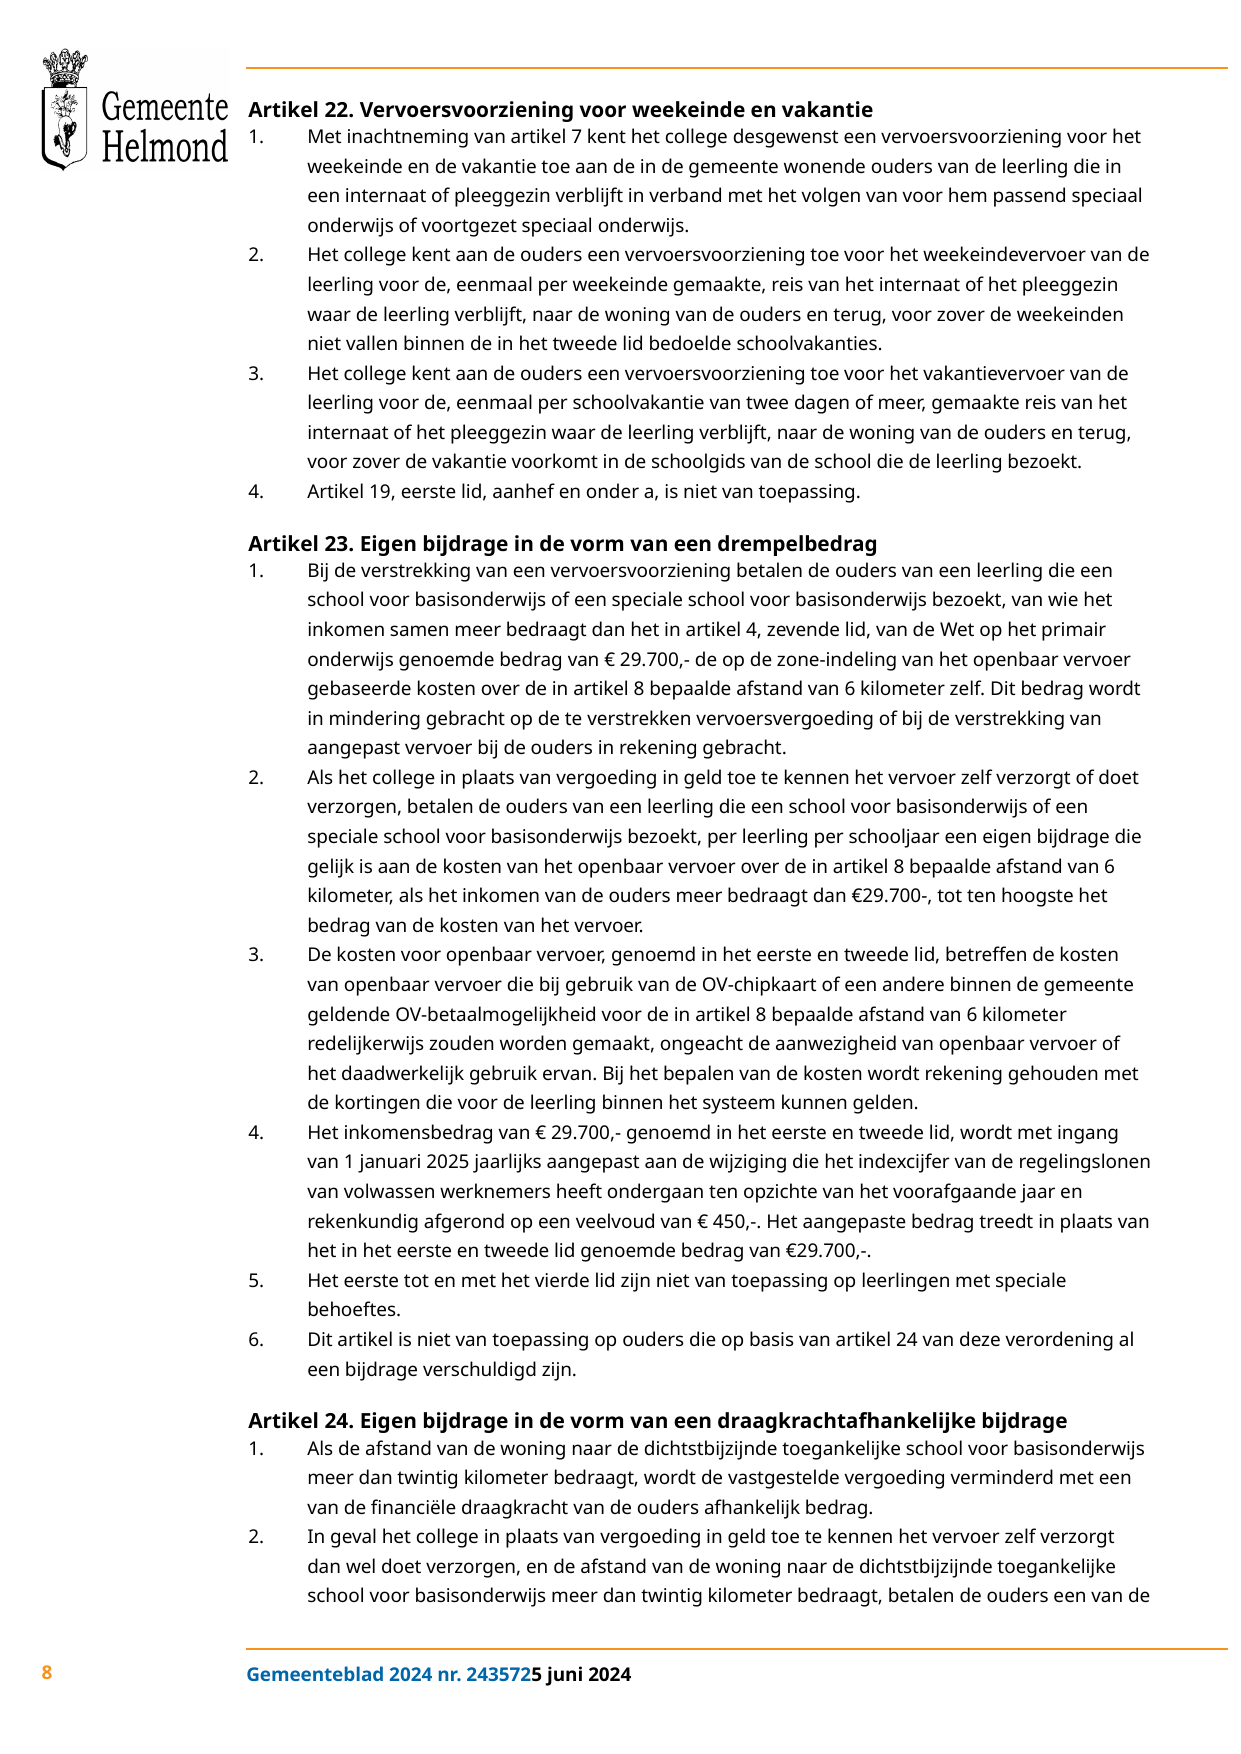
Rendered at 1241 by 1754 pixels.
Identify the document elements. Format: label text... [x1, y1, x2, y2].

list Artikel 19, eerste lid, aanhef en onder a, is niet van toepassing. [248, 478, 1152, 504]
list Als het college in plaats van vergoeding in geld toe te kennen het vervoer zelf verzorgt of doet verzorgen, betalen de ouders van een leerling die een school voor basisonderwijs of een speciale school voor basisonderwijs bezoekt, per leerling per schooljaar een eigen bijdrage die gelijk is aan de kosten van het openbaar vervoer over de in artikel 8 bepaalde afstand van 6 kilometer, als het inkomen van de ouders meer bedraagt dan €29.700-, tot ten hoogste het bedrag van de kosten van het vervoer. [248, 764, 1152, 938]
list Als de afstand van de woning naar de dichtstbijzijnde toegankelijke school voor basisonderwijs meer dan twintig kilometer bedraagt, wordt de vastgestelde vergoeding verminderd met een van de financiële draagkracht van de ouders afhankelijk bedrag. [248, 1435, 1152, 1519]
list Het college kent aan de ouders een vervoersvoorziening toe voor het vakantievervoer van de leerling voor de, eenmaal per schoolvakantie van twee dagen of meer, gemaakte reis van het internaat of het pleeggezin waar de leerling verblijft, naar de woning van de ouders en terug, voor zover de vakantie voorkomt in de schoolgids van de school die de leerling bezoekt. [248, 360, 1152, 474]
list Het inkomensbedrag van € 29.700,- genoemd in het eerste en tweede lid, wordt met ingang van 1 januari 2025 jaarlijks aangepast aan de wijziging die het indexcijfer van de regelingslonen van volwassen werknemers heeft ondergaan ten opzichte van het voorafgaande jaar en rekenkundig afgerond op een veelvoud van € 450,-. Het aangepaste bedrag treedt in plaats van het in het eerste en tweede lid genoemde bedrag van €29.700,-. [248, 1119, 1152, 1263]
picture [41, 47, 231, 172]
list Het college kent aan de ouders een vervoersvoorziening toe voor het weekeindevervoer van de leerling voor de, eenmaal per weekeinde gemaakte, reis van het internaat of het pleeggezin waar de leerling verblijft, naar de woning van de ouders en terug, voor zover de weekeinden niet vallen binnen de in het tweede lid bedoelde schoolvakanties. [248, 242, 1152, 356]
list Bij de verstrekking van een vervoersvoorziening betalen de ouders van een leerling die een school voor basisonderwijs of een speciale school voor basisonderwijs bezoekt, van wie het inkomen samen meer bedraagt dan het in artikel 4, zevende lid, van de Wet op het primair onderwijs genoemde bedrag van € 29.700,- de op de zone-indeling van het openbaar vervoer gebaseerde kosten over de in artikel 8 bepaalde afstand van 6 kilometer zelf. Dit bedrag wordt in mindering gebracht op de te verstrekken vervoersvergoeding of bij de verstrekking van aangepast vervoer bij de ouders in rekening gebracht. [248, 557, 1152, 760]
text Artikel 23. Eigen bijdrage in de vorm van een drempelbedrag [248, 529, 1152, 557]
text Artikel 22. Vervoersvoorziening voor weekeinde en vakantie [248, 95, 1152, 123]
list Dit artikel is niet van toepassing op ouders die op basis van artikel 24 van deze verordening al een bijdrage verschuldigd zijn. [248, 1326, 1152, 1382]
text Artikel 24. Eigen bijdrage in de vorm van een draagkrachtafhankelijke bijdrage [248, 1406, 1152, 1435]
list De kosten voor openbaar vervoer, genoemd in het eerste en tweede lid, betreffen de kosten van openbaar vervoer die bij gebruik van de OV-chipkaart of een andere binnen de gemeente geldende OV-betaalmogelijkheid voor de in artikel 8 bepaalde afstand van 6 kilometer redelijkerwijs zouden worden gemaakt, ongeacht de aanwezigheid van openbaar vervoer of het daadwerkelijk gebruik ervan. Bij het bepalen van de kosten wordt rekening gehouden met de kortingen die voor de leerling binnen het systeem kunnen gelden. [248, 942, 1152, 1115]
list Met inachtneming van artikel 7 kent het college desgewenst een vervoersvoorziening voor het weekeinde en de vakantie toe aan de in de gemeente wonende ouders van de leerling die in een internaat of pleeggezin verblijft in verband met het volgen van voor hem passend speciaal onderwijs of voortgezet speciaal onderwijs. [248, 123, 1152, 238]
list Het eerste tot en met het vierde lid zijn niet van toepassing op leerlingen met speciale behoeftes. [248, 1267, 1152, 1322]
list In geval het college in plaats van vergoeding in geld toe te kennen het vervoer zelf verzorgt dan wel doet verzorgen, en de afstand van de woning naar de dichtstbijzijnde toegankelijke school voor basisonderwijs meer dan twintig kilometer bedraagt, betalen de ouders een van de [248, 1523, 1152, 1608]
